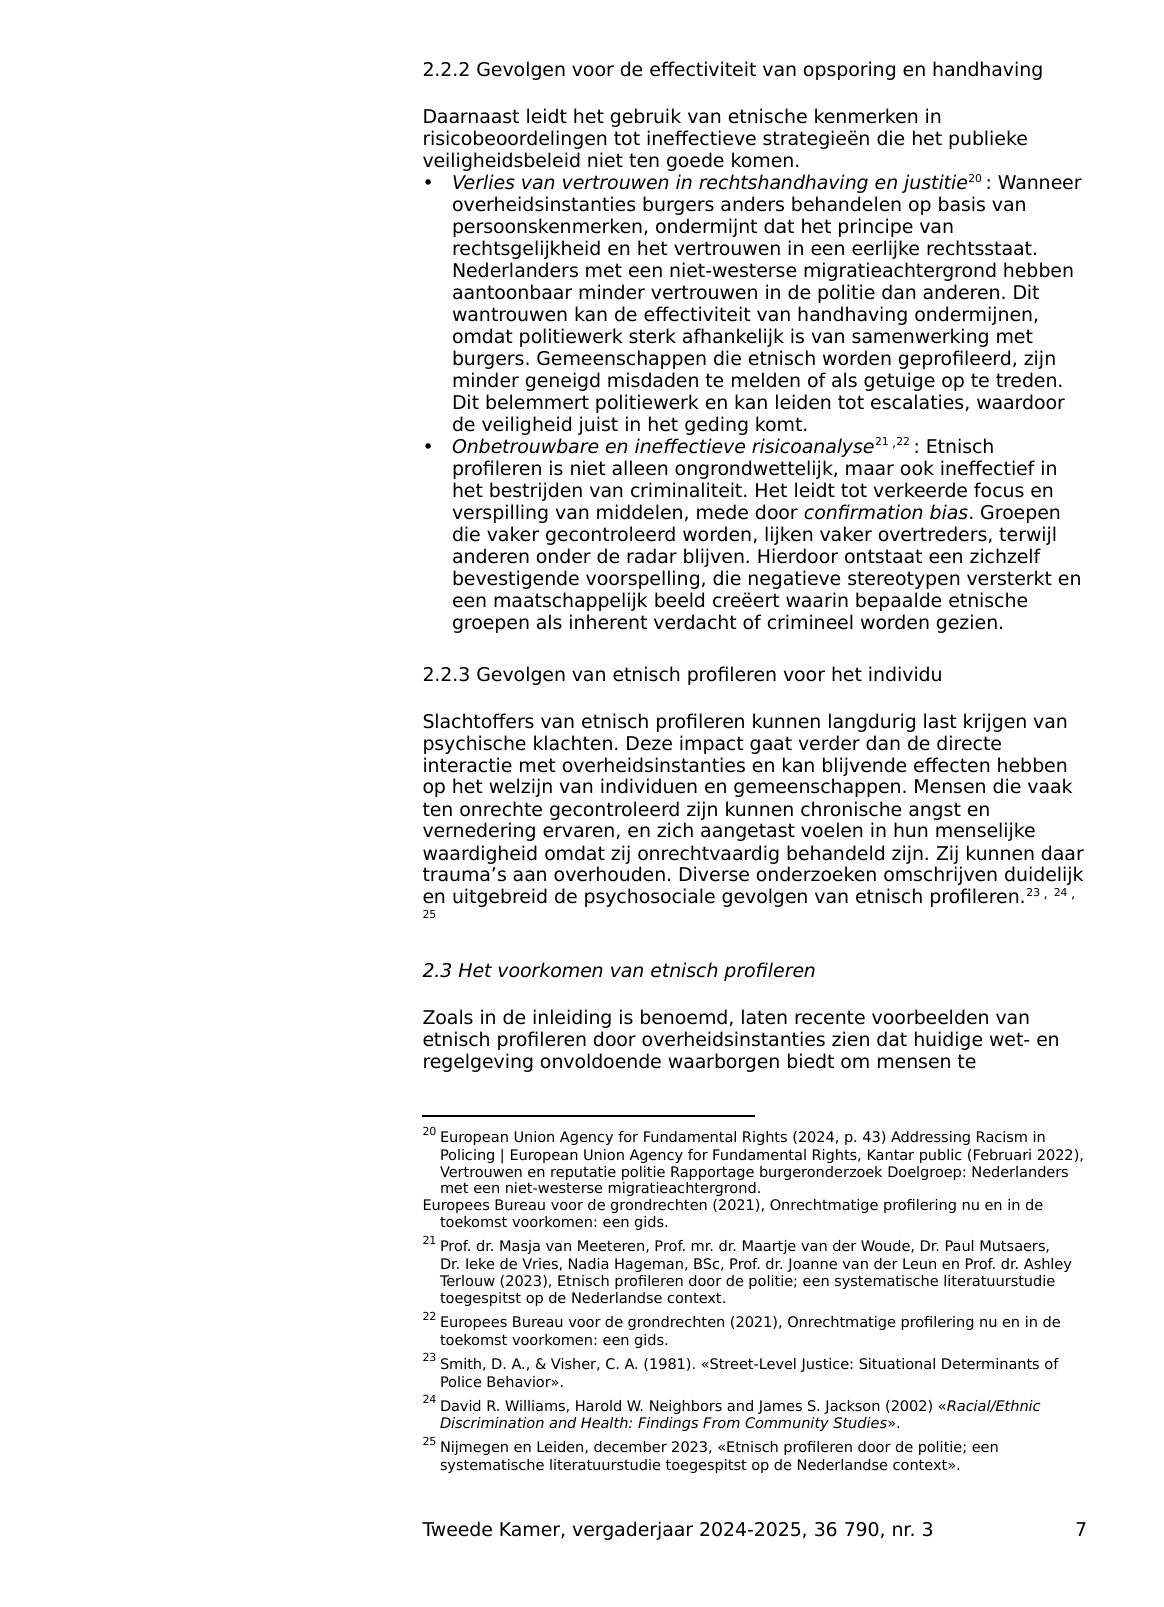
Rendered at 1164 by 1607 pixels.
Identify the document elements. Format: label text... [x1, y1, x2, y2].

text Daarnaast leidt het gebruik van etnische kenmerken in risicobeoordelingen tot ineffectieve strategieën die het publieke veiligheidsbeleid niet ten goede komen. [422, 106, 1087, 172]
subtitle 2.2.2 Gevolgen voor de effectiviteit van opsporing en handhaving [422, 59, 1087, 81]
text Nijmegen en Leiden, december 2023, «Etnisch profileren door de politie; een systematische literatuurstudie toegespitst op de Nederlandse context». [422, 1435, 1087, 1474]
text Slachtoffers van etnisch profileren kunnen langdurig last krijgen van psychische klachten. Deze impact gaat verder dan de directe interactie met overheidsinstanties en kan blijvende effecten hebben op het welzijn van individuen en gemeenschappen. Mensen die vaak ten onrechte gecontroleerd zijn kunnen chronische angst en vernedering ervaren, en zich aangetast voelen in hun menselijke waardigheid omdat zij onrechtvaardig behandeld zijn. Zij kunnen daar trauma’s aan overhouden. Diverse onderzoeken omschrijven duidelijk en uitgebreid de psychosociale gevolgen van etnisch profileren., , [422, 711, 1087, 930]
text Zoals in de inleiding is benoemd, laten recente voorbeelden van etnisch profileren door overheidsinstanties zien dat huidige wet- en regelgeving onvoldoende waarborgen biedt om mensen te [422, 1007, 1087, 1073]
text Europees Bureau voor de grondrechten (2021), Onrechtmatige profilering nu en in de toekomst voorkomen: een gids. [422, 1197, 1087, 1231]
text Prof. dr. Masja van Meeteren, Prof. mr. dr. Maartje van der Woude, Dr. Paul Mutsaers, Dr. Ieke de Vries, Nadia Hageman, BSc, Prof. dr. Joanne van der Leun en Prof. dr. Ashley Terlouw (2023), Etnisch profileren door de politie; een systematische literatuurstudie toegespitst op de Nederlandse context. [422, 1234, 1087, 1307]
text European Union Agency for Fundamental Rights (2024, p. 43) Addressing Racism in Policing | European Union Agency for Fundamental Rights, Kantar public (Februari 2022), Vertrouwen en reputatie politie Rapportage burgeronderzoek Doelgroep: Nederlanders met een niet-westerse migratieachtergrond. [422, 1125, 1087, 1197]
text Europees Bureau voor de grondrechten (2021), Onrechtmatige profilering nu en in de toekomst voorkomen: een gids. [422, 1310, 1087, 1349]
text • Verlies van vertrouwen in rechtshandhaving en justitie: Wanneer overheidsinstanties burgers anders behandelen op basis van persoonskenmerken, ondermijnt dat het principe van rechtsgelijkheid en het vertrouwen in een eerlijke rechtsstaat. Nederlanders met een niet-westerse migratieachtergrond hebben aantoonbaar minder vertrouwen in de politie dan anderen. Dit wantrouwen kan de effectiviteit van handhaving ondermijnen, omdat politiewerk sterk afhankelijk is van samenwerking met burgers. Gemeenschappen die etnisch worden geprofileerd, zijn minder geneigd misdaden te melden of als getuige op te treden. Dit belemmert politiewerk en kan leiden tot escalaties, waardoor de veiligheid juist in het geding komt. [422, 172, 1087, 436]
subtitle 2.3 Het voorkomen van etnisch profileren [422, 960, 1087, 982]
text David R. Williams, Harold W. Neighbors and James S. Jackson (2002) «Racial/Ethnic Discrimination and Health: Findings From Community Studies». [422, 1393, 1087, 1432]
text • Onbetrouwbare en ineffectieve risicoanalyse,: Etnisch profileren is niet alleen ongrondwettelijk, maar ook ineffectief in het bestrijden van criminaliteit. Het leidt tot verkeerde focus en verspilling van middelen, mede door confirmation bias. Groepen die vaker gecontroleerd worden, lijken vaker overtreders, terwijl anderen onder de radar blijven. Hierdoor ontstaat een zichzelf bevestigende voorspelling, die negatieve stereotypen versterkt en een maatschappelijk beeld creëert waarin bepaalde etnische groepen als inherent verdacht of crimineel worden gezien. [422, 436, 1087, 633]
text Smith, D. A., & Visher, C. A. (1981). «Street-Level Justice: Situational Determinants of Police Behavior». [422, 1352, 1087, 1391]
subtitle 2.2.3 Gevolgen van etnisch profileren voor het individu [422, 663, 1087, 686]
